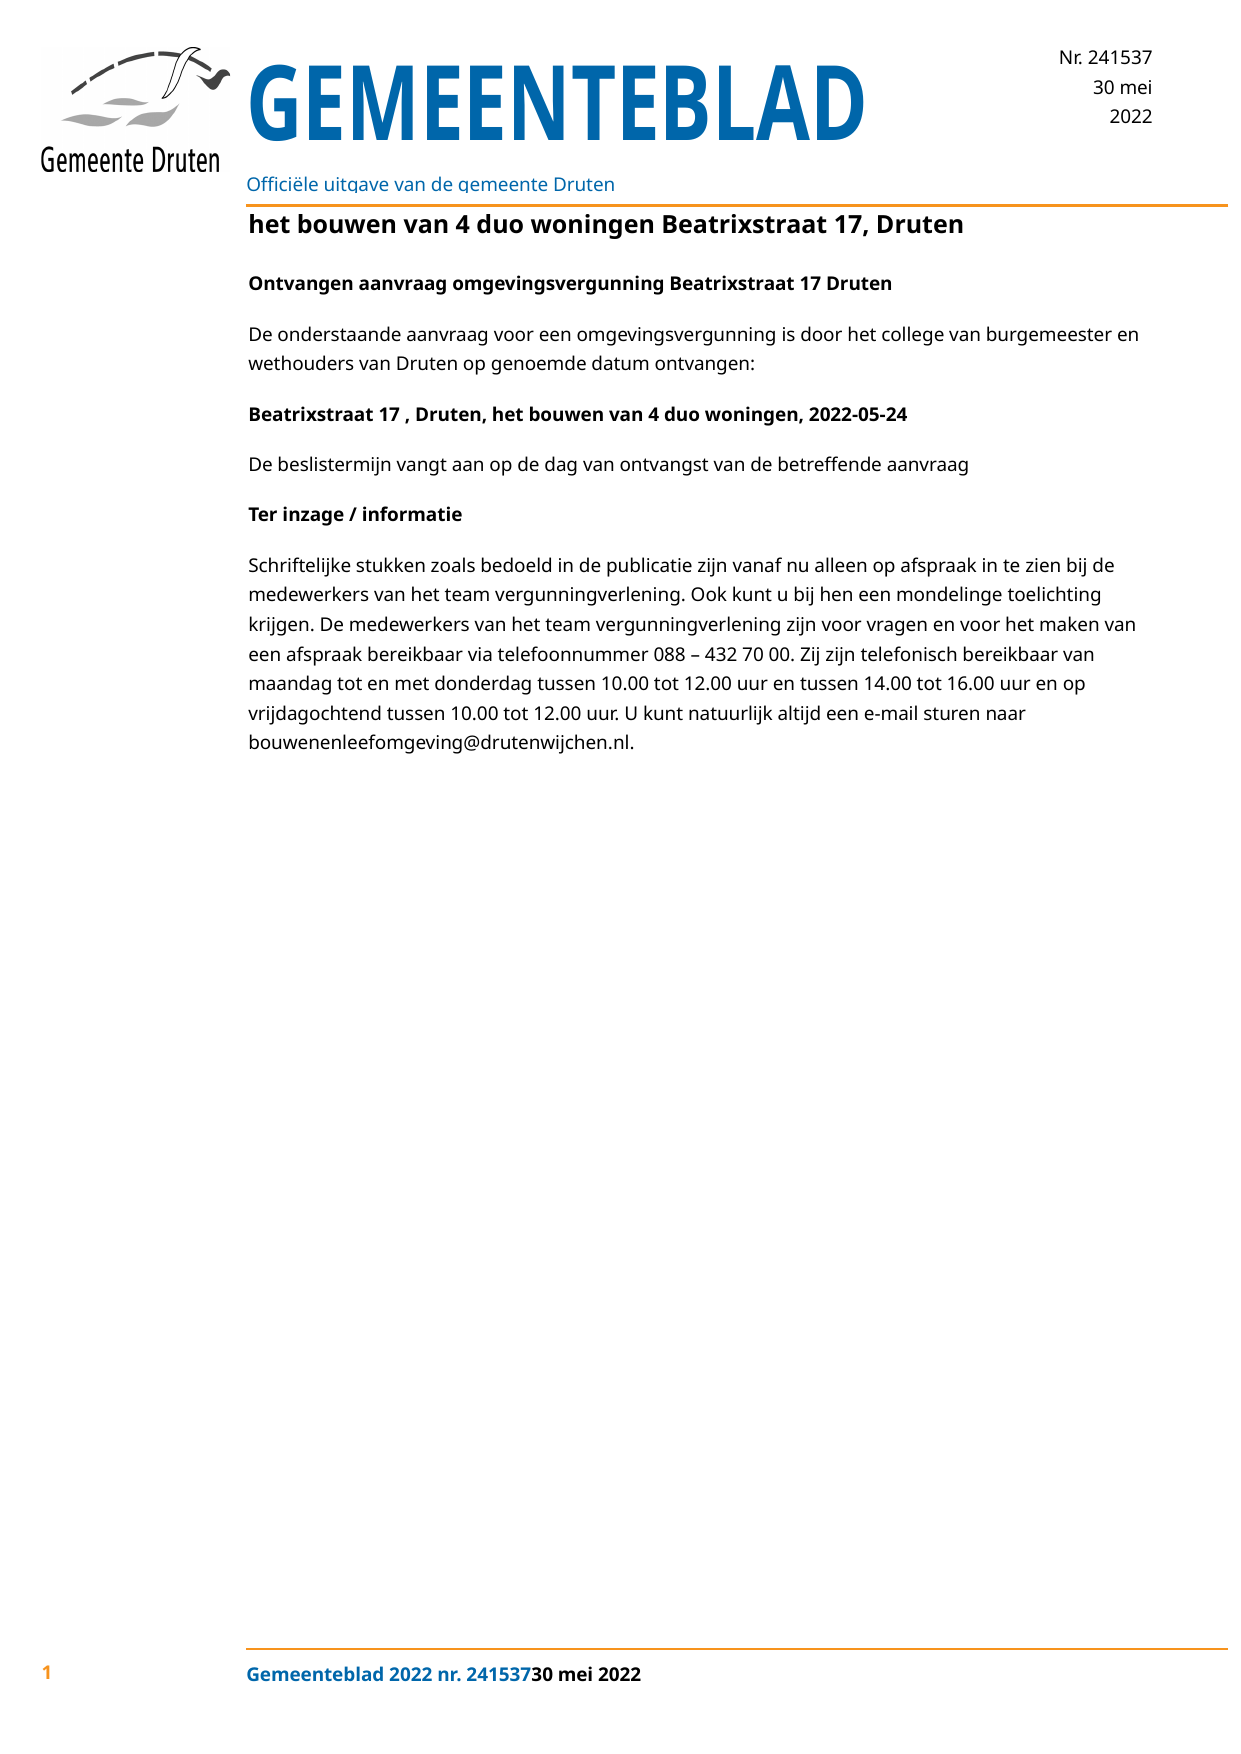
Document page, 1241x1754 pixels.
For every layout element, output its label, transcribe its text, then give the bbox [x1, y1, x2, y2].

text Ontvangen aanvraag omgevingsvergunning Beatrixstraat 17 Druten [248, 270, 1152, 296]
text Ter inzage / informatie [248, 502, 1152, 527]
text Schriftelijke stukken zoals bedoeld in de publicatie zijn vanaf nu alleen op afspraak in te zien bij de medewerkers van het team vergunningverlening. Ook kunt u bij hen een mondelinge toelichting krijgen. De medewerkers van het team vergunningverlening zijn voor vragen en voor het maken van een afspraak bereikbaar via telefoonnummer 088 – 432 70 00. Zij zijn telefonisch bereikbaar van maandag tot en met donderdag tussen 10.00 tot 12.00 uur en tussen 14.00 tot 16.00 uur en op vrijdagochtend tussen 10.00 tot 12.00 uur. U kunt natuurlijk altijd een e-mail sturen naar bouwenenleefomgeving@drutenwijchen.nl. [248, 552, 1152, 755]
text Beatrixstraat 17 , Druten, het bouwen van 4 duo woningen, 2022-05-24 [248, 401, 1152, 426]
text het bouwen van 4 duo woningen Beatrixstraat 17, Druten [248, 207, 1152, 241]
picture [41, 47, 231, 172]
text De onderstaande aanvraag voor een omgevingsvergunning is door het college van burgemeester en wethouders van Druten op genoemde datum ontvangen: [248, 321, 1152, 376]
text De beslistermijn vangt aan op de dag van ontvangst van de betreffende aanvraag [248, 451, 1152, 477]
